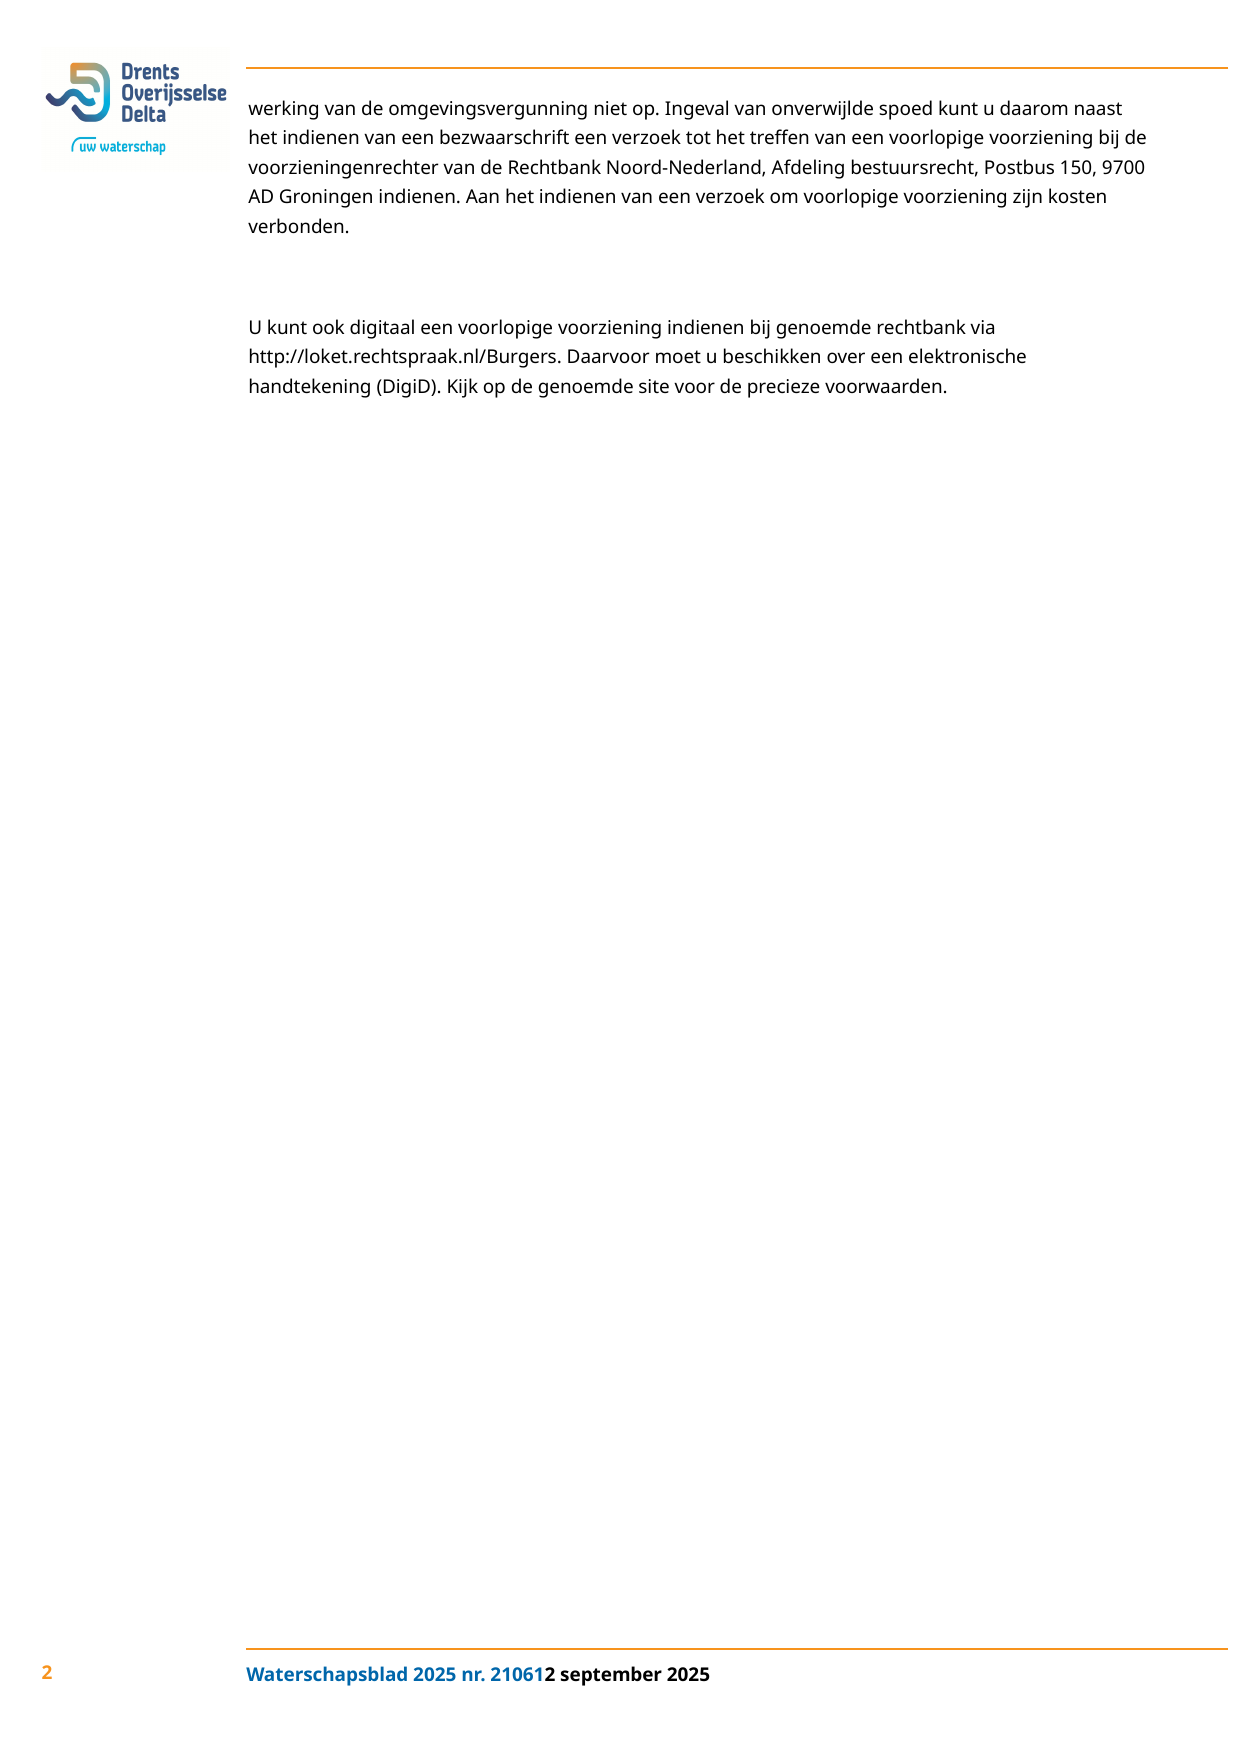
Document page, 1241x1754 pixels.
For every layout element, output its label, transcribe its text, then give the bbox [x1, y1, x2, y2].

picture [41, 47, 231, 172]
text werking van de omgevingsvergunning niet op. Ingeval van onverwijlde spoed kunt u daarom naast het indienen van een bezwaarschrift een verzoek tot het treffen van een voorlopige voorziening bij de voorzieningenrechter van de Rechtbank Noord-Nederland, Afdeling bestuursrecht, Postbus 150, 9700 AD Groningen indienen. Aan het indienen van een verzoek om voorlopige voorziening zijn kosten verbonden. [248, 95, 1152, 239]
text U kunt ook digitaal een voorlopige voorziening indienen bij genoemde rechtbank via http://loket.rechtspraak.nl/Burgers. Daarvoor moet u beschikken over een elektronische handtekening (DigiD). Kijk op de genoemde site voor de precieze voorwaarden. [248, 314, 1152, 399]
